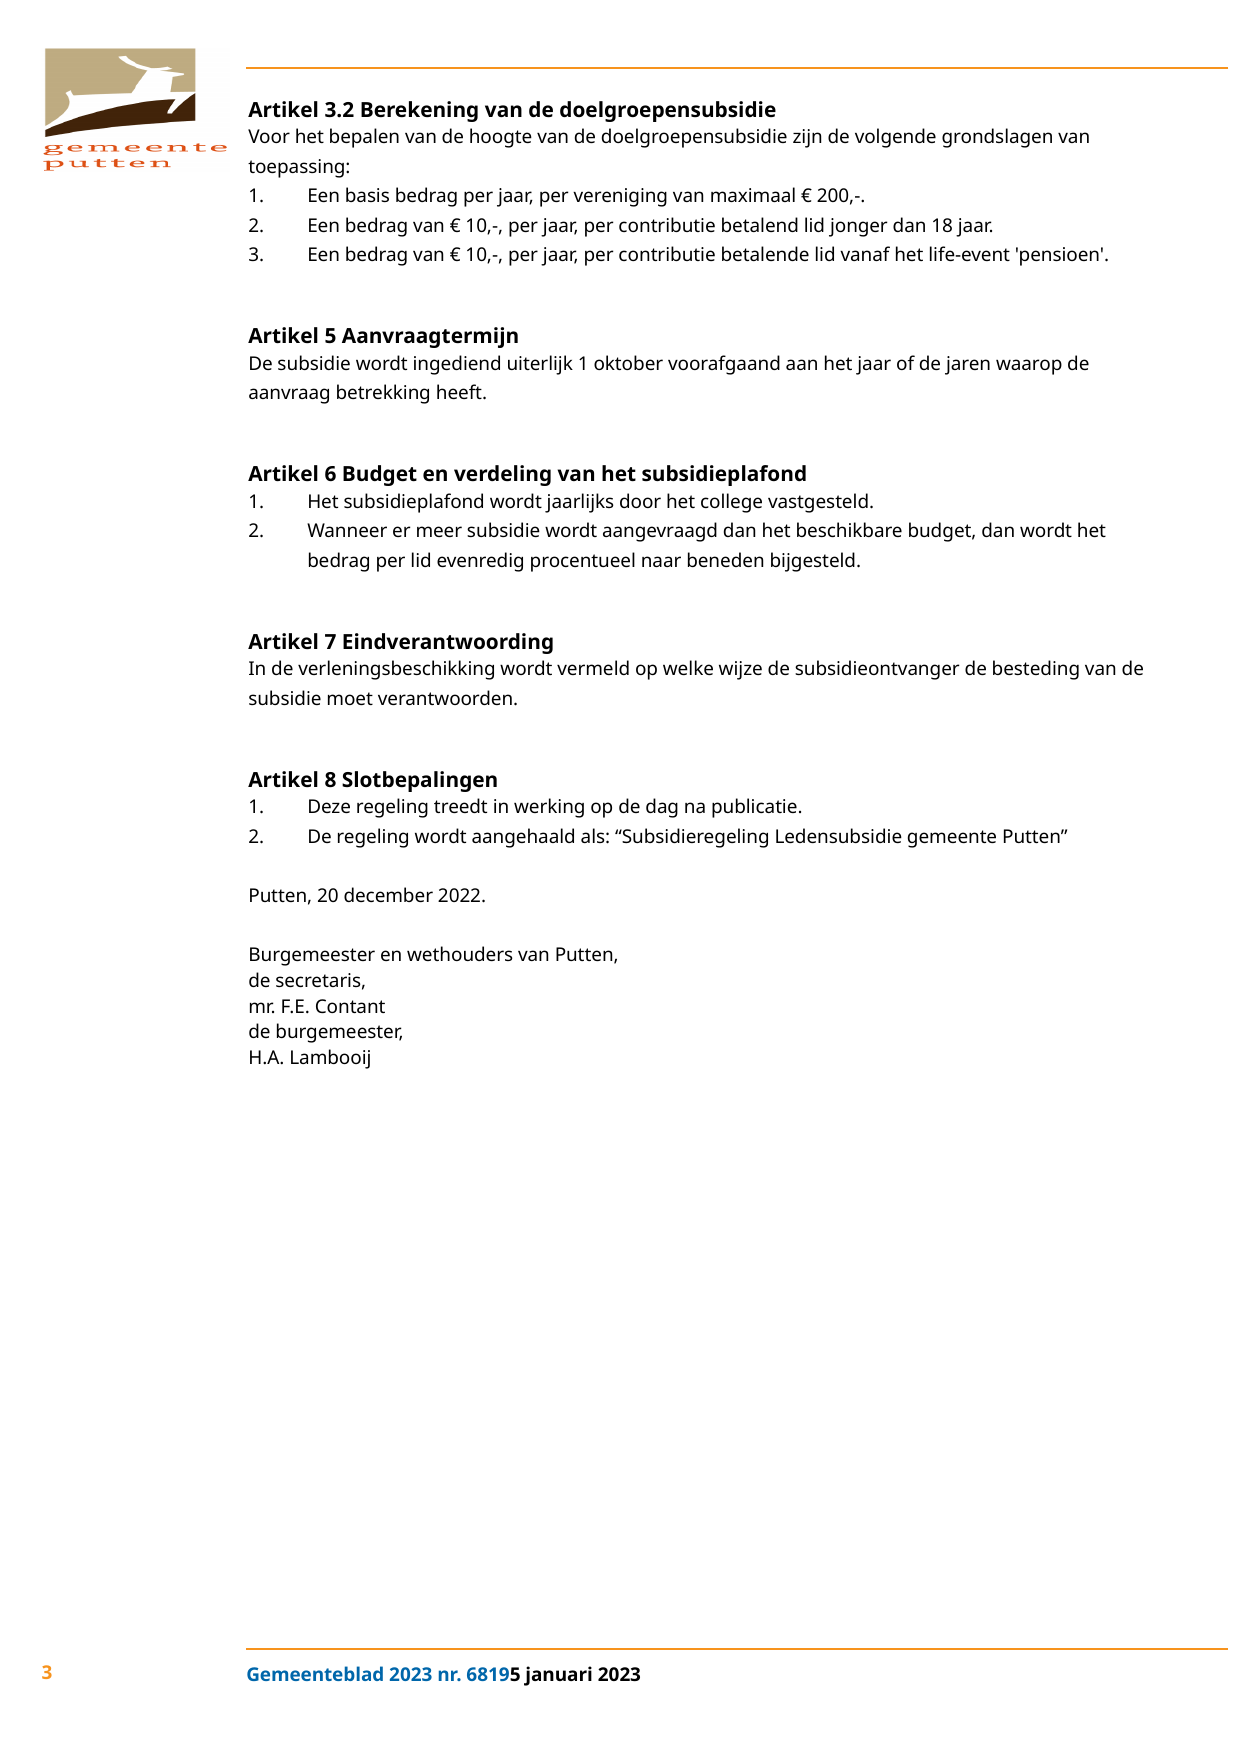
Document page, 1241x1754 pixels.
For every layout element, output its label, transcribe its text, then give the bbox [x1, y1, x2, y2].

text Artikel 8 Slotbepalingen [248, 765, 1152, 794]
text In de verleningsbeschikking wordt vermeld op welke wijze de subsidieontvanger de besteding van de subsidie moet verantwoorden. [248, 656, 1152, 711]
text Artikel 6 Budget en verdeling van het subsidieplafond [248, 459, 1152, 488]
list Deze regeling treedt in werking op de dag na publicatie. [248, 794, 1152, 819]
list Een basis bedrag per jaar, per vereniging van maximaal € 200,-. [248, 182, 1152, 208]
text Putten, 20 december 2022. [248, 882, 1152, 908]
text De subsidie wordt ingediend uiterlijk 1 oktober voorafgaand aan het jaar of de jaren waarop de aanvraag betrekking heeft. [248, 350, 1152, 405]
list Het subsidieplafond wordt jaarlijks door het college vastgesteld. [248, 488, 1152, 514]
list Wanneer er meer subsidie wordt aangevraagd dan het beschikbare budget, dan wordt het bedrag per lid evenredig procentueel naar beneden bijgesteld. [248, 518, 1152, 573]
list Een bedrag van € 10,-, per jaar, per contributie betalende lid vanaf het life-event 'pensioen'. [248, 242, 1152, 267]
text de burgemeester, [248, 1019, 1152, 1044]
list De regeling wordt aangehaald als: “Subsidieregeling Ledensubsidie gemeente Putten” [248, 823, 1152, 849]
picture [41, 47, 231, 172]
text Artikel 5 Aanvraagtermijn [248, 322, 1152, 350]
text H.A. Lambooij [248, 1044, 1152, 1070]
text Voor het bepalen van de hoogte van de doelgroepensubsidie zijn de volgende grondslagen van toepassing: [248, 123, 1152, 178]
list Een bedrag van € 10,-, per jaar, per contributie betalend lid jonger dan 18 jaar. [248, 212, 1152, 238]
text Artikel 3.2 Berekening van de doelgroepensubsidie [248, 95, 1152, 123]
text Artikel 7 Eindverantwoording [248, 627, 1152, 656]
text mr. F.E. Contant [248, 993, 1152, 1019]
text de secretaris, [248, 967, 1152, 993]
text Burgemeester en wethouders van Putten, [248, 942, 1152, 967]
